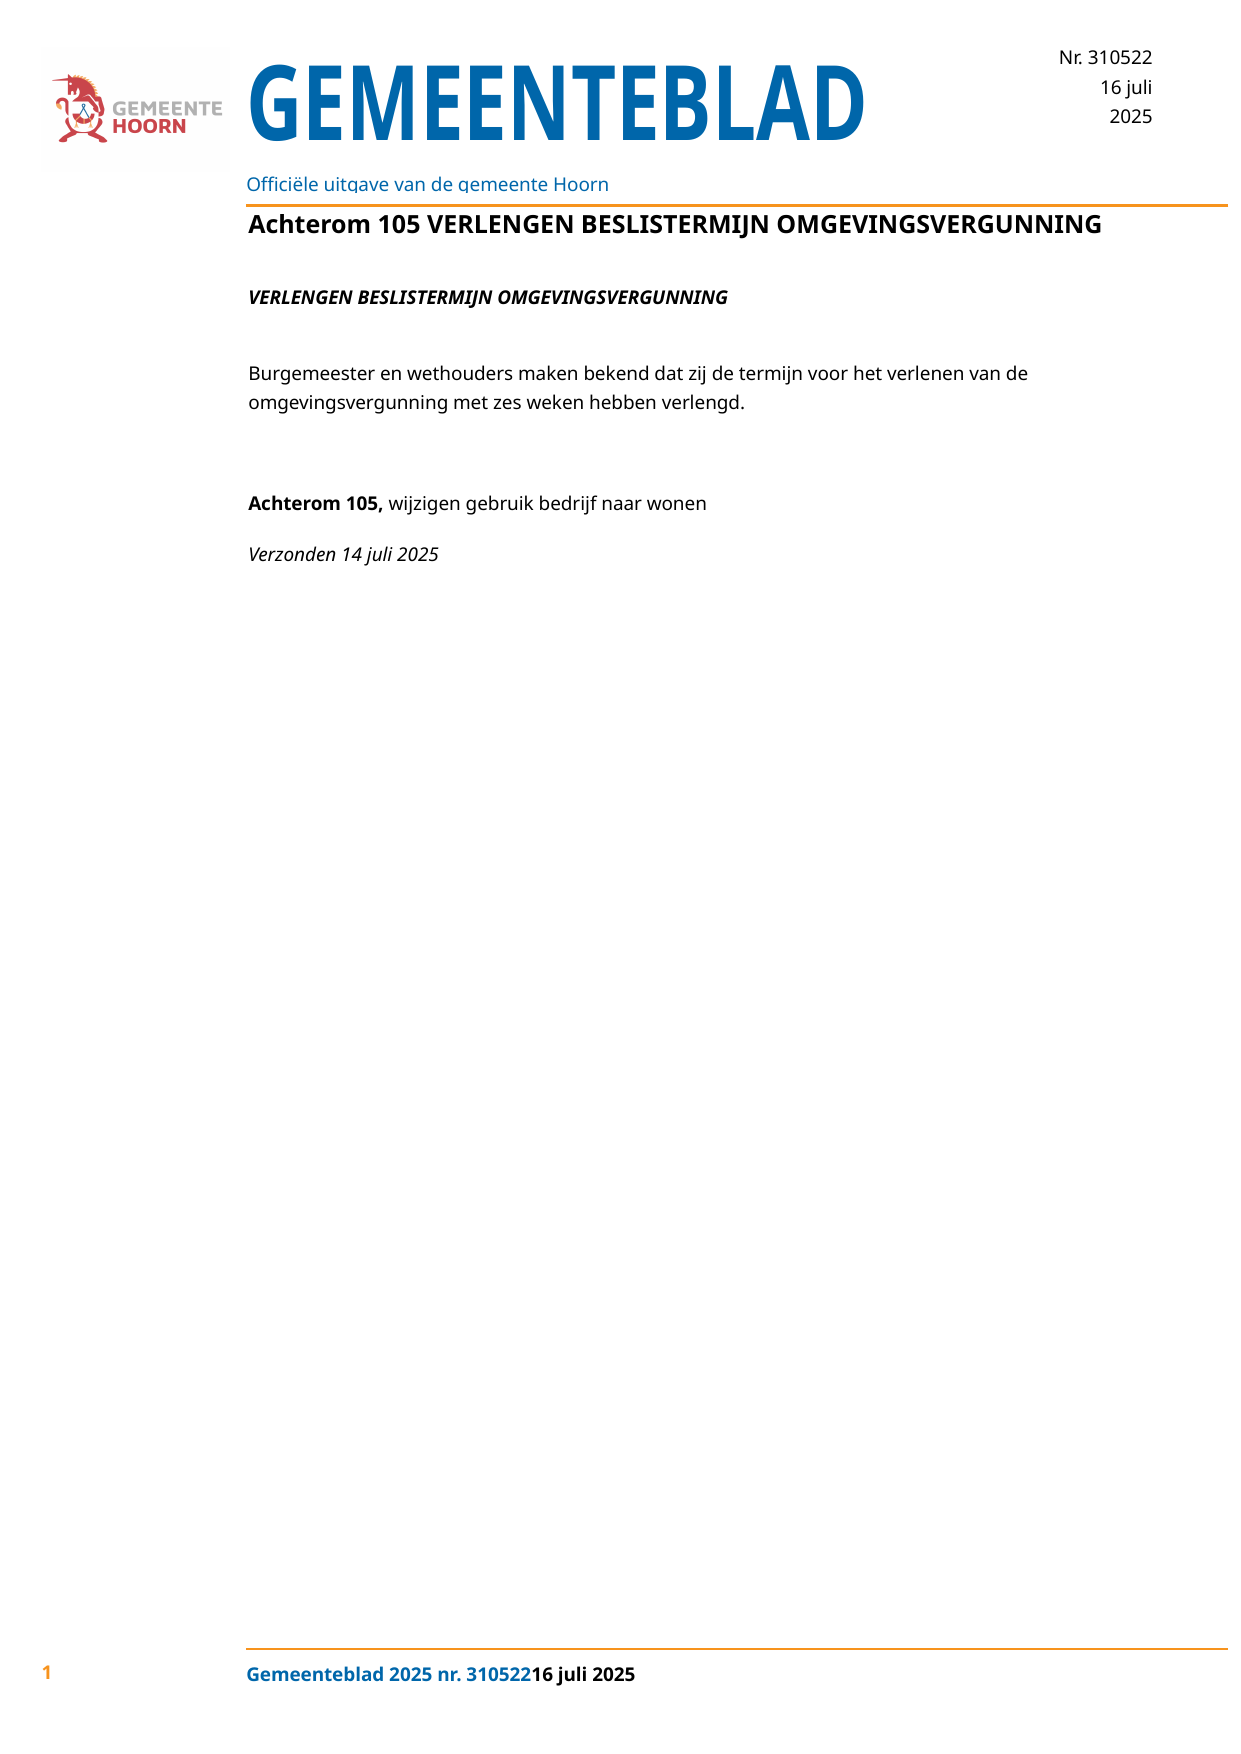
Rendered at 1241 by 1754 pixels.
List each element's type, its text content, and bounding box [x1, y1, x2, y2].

text Achterom 105 VERLENGEN BESLISTERMIJN OMGEVINGSVERGUNNING [248, 207, 1152, 241]
text VERLENGEN BESLISTERMIJN OMGEVINGSVERGUNNING [248, 284, 1152, 309]
text Achterom 105, wijzigen gebruik bedrijf naar wonen [248, 490, 1152, 516]
text Burgemeester en wethouders maken bekend dat zij de termijn voor het verlenen van de omgevingsvergunning met zes weken hebben verlengd. [248, 360, 1152, 415]
text Verzonden 14 juli 2025 [248, 541, 1152, 567]
picture [41, 47, 231, 172]
